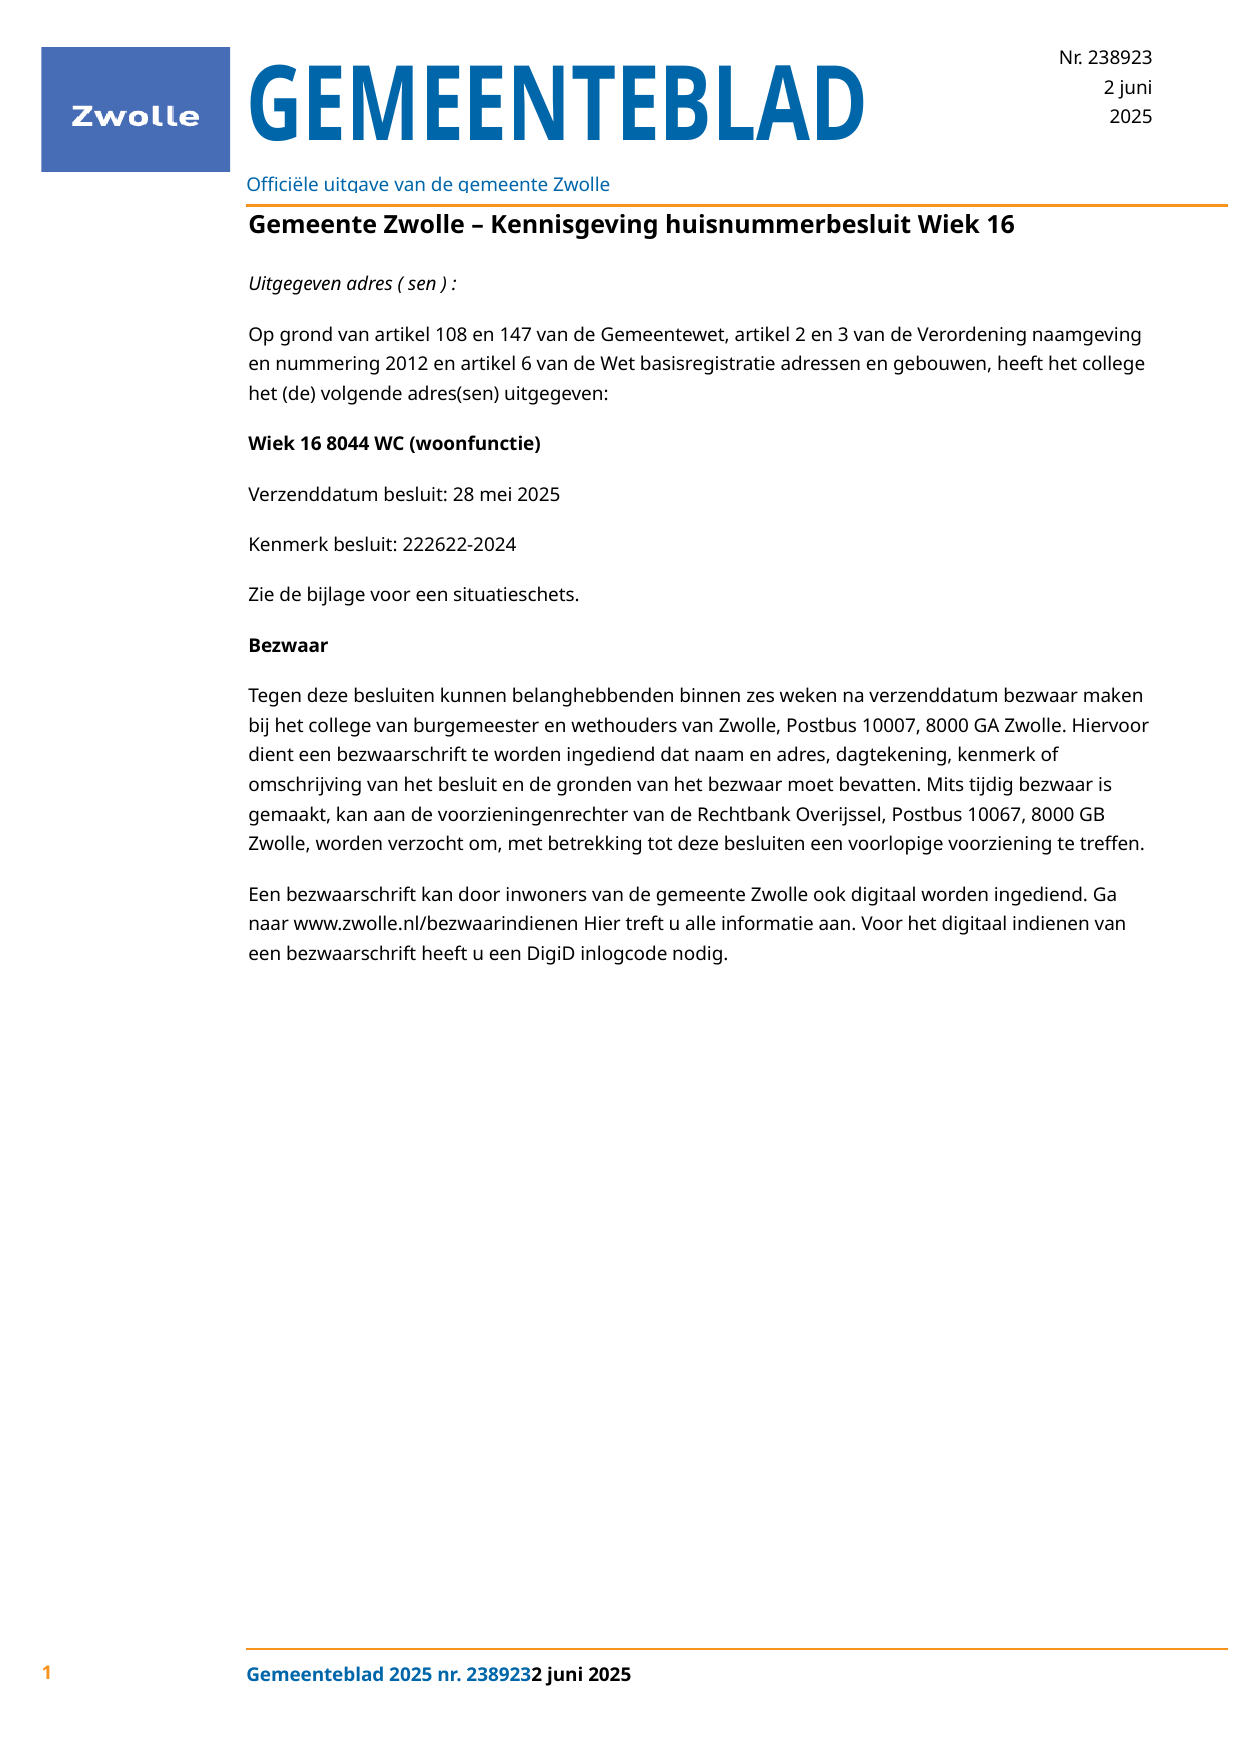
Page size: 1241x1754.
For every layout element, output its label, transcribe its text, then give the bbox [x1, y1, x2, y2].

text Tegen deze besluiten kunnen belanghebbenden binnen zes weken na verzenddatum bezwaar maken bij het college van burgemeester en wethouders van Zwolle, Postbus 10007, 8000 GA Zwolle. Hiervoor dient een bezwaarschrift te worden ingediend dat naam en adres, dagtekening, kenmerk of omschrijving van het besluit en de gronden van het bezwaar moet bevatten. Mits tijdig bezwaar is gemaakt, kan aan de voorzieningenrechter van de Rechtbank Overijssel, Postbus 10067, 8000 GB Zwolle, worden verzocht om, met betrekking tot deze besluiten een voorlopige voorziening te treffen. [248, 682, 1152, 856]
text Gemeente Zwolle – Kennisgeving huisnummerbesluit Wiek 16 [248, 207, 1152, 241]
text Een bezwaarschrift kan door inwoners van de gemeente Zwolle ook digitaal worden ingediend. Ga naar www.zwolle.nl/bezwaarindienen Hier treft u alle informatie aan. Voor het digitaal indienen van een bezwaarschrift heeft u een DigiD inlogcode nodig. [248, 881, 1152, 966]
text Kenmerk besluit: 222622-2024 [248, 531, 1152, 557]
text Op grond van artikel 108 en 147 van de Gemeentewet, artikel 2 en 3 van de Verordening naamgeving en nummering 2012 en artikel 6 van de Wet basisregistratie adressen en gebouwen, heeft het college het (de) volgende adres(sen) uitgegeven: [248, 321, 1152, 406]
text Bezwaar [248, 632, 1152, 658]
text Wiek 16 8044 WC (woonfunctie) [248, 430, 1152, 456]
picture [41, 47, 231, 172]
text Verzenddatum besluit: 28 mei 2025 [248, 481, 1152, 506]
text Uitgegeven adres ( sen ) : [248, 270, 1152, 296]
text Zie de bijlage voor een situatieschets. [248, 582, 1152, 607]
